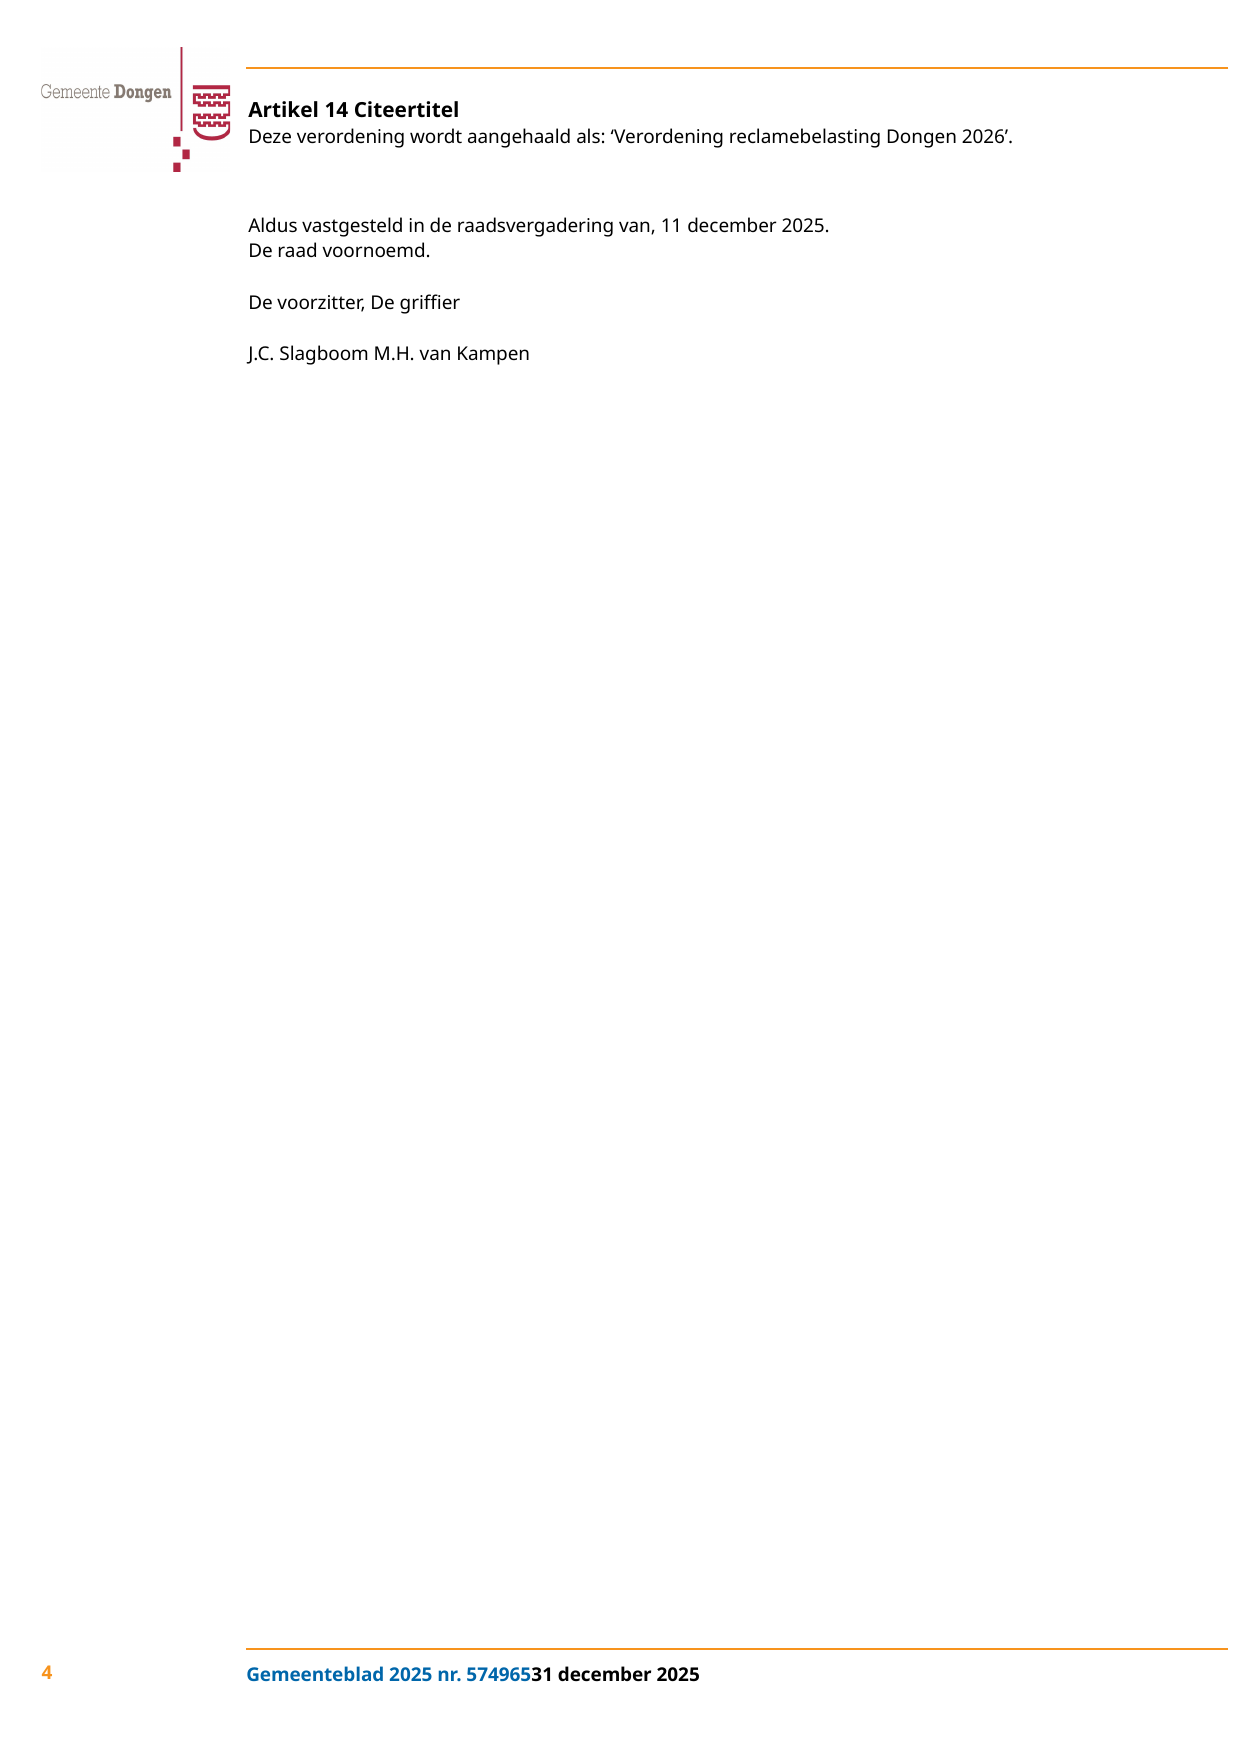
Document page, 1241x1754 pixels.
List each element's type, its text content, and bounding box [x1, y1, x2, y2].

text De raad voornoemd. [248, 238, 1152, 263]
text Deze verordening wordt aangehaald als: ‘Verordening reclamebelasting Dongen 2026’. [248, 123, 1152, 149]
text De voorzitter, De griffier [248, 289, 1152, 315]
text Artikel 14 Citeertitel [248, 95, 1152, 123]
text Aldus vastgesteld in de raadsvergadering van, 11 december 2025. [248, 212, 1152, 238]
text J.C. Slagboom M.H. van Kampen [248, 341, 1152, 366]
picture [41, 47, 231, 172]
